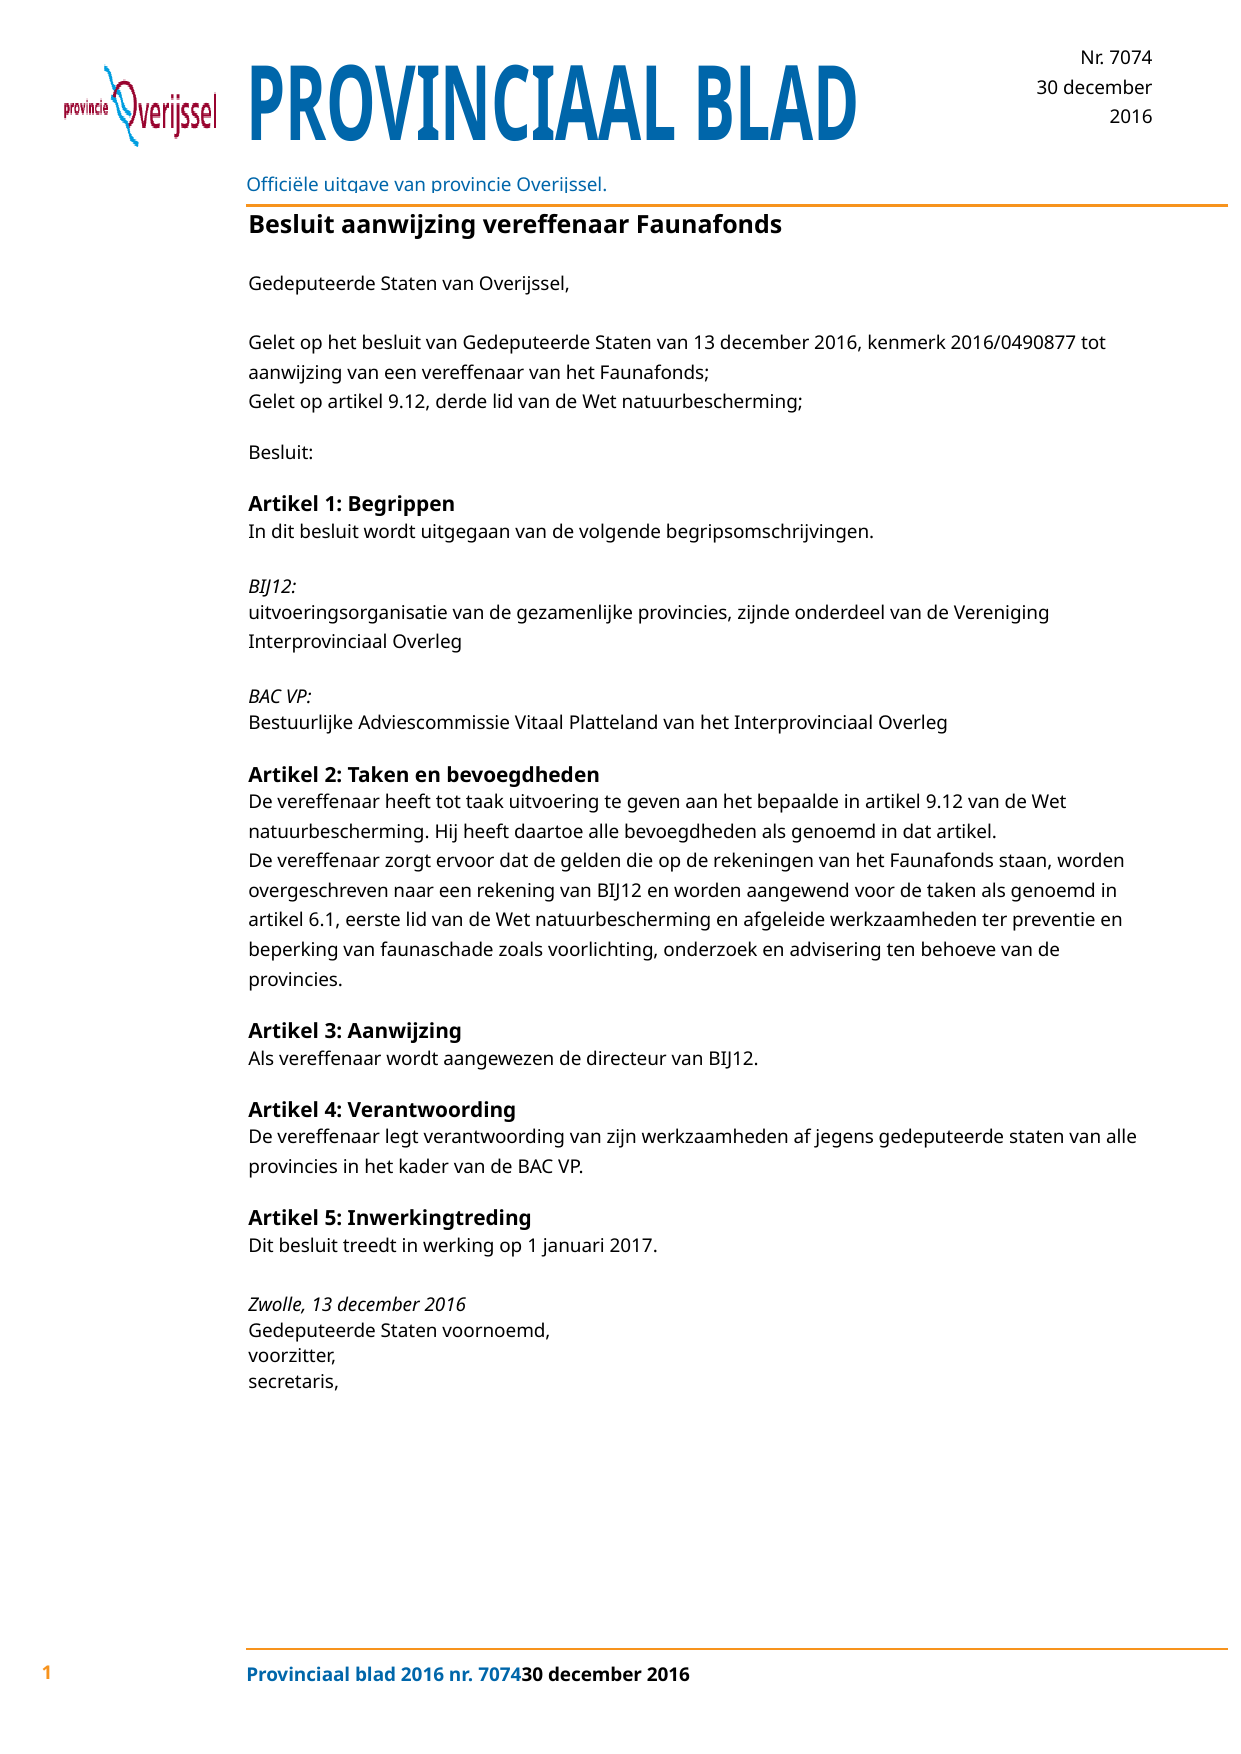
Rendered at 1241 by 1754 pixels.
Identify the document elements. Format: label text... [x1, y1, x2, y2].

text Artikel 3: Aanwijzing [248, 1016, 1152, 1045]
text voorzitter, [248, 1343, 1152, 1368]
text Gedeputeerde Staten van Overijssel, [248, 270, 1152, 296]
text Artikel 1: Begrippen [248, 489, 1152, 518]
text Dit besluit treedt in werking op 1 januari 2017. [248, 1232, 1152, 1258]
text BAC VP: [248, 684, 1152, 709]
text Zwolle, 13 december 2016 [248, 1291, 1152, 1317]
text De vereffenaar legt verantwoording van zijn werkzaamheden af jegens gedeputeerde staten van alle provincies in het kader van de BAC VP. [248, 1123, 1152, 1179]
text Gedeputeerde Staten voornoemd, [248, 1317, 1152, 1343]
text Besluit: [248, 439, 1152, 465]
text Gelet op artikel 9.12, derde lid van de Wet natuurbescherming; [248, 389, 1152, 414]
text Gelet op het besluit van Gedeputeerde Staten van 13 december 2016, kenmerk 2016/0490877 tot aanwijzing van een vereffenaar van het Faunafonds; [248, 329, 1152, 385]
text uitvoeringsorganisatie van de gezamenlijke provincies, zijnde onderdeel van de Vereniging Interprovinciaal Overleg [248, 599, 1152, 654]
text Besluit aanwijzing vereffenaar Faunafonds [248, 207, 1152, 241]
picture [41, 47, 231, 172]
text Als vereffenaar wordt aangewezen de directeur van BIJ12. [248, 1045, 1152, 1070]
text De vereffenaar zorgt ervoor dat de gelden die op de rekeningen van het Faunafonds staan, worden overgeschreven naar een rekening van BIJ12 en worden aangewend voor de taken als genoemd in artikel 6.1, eerste lid van de Wet natuurbescherming en afgeleide werkzaamheden ter preventie en beperking van faunaschade zoals voorlichting, onderzoek en advisering ten behoeve van de provincies. [248, 847, 1152, 992]
text BIJ12: [248, 573, 1152, 599]
text Artikel 5: Inwerkingtreding [248, 1203, 1152, 1232]
text De vereffenaar heeft tot taak uitvoering te geven aan het bepaalde in artikel 9.12 van de Wet natuurbescherming. Hij heeft daartoe alle bevoegdheden als genoemd in dat artikel. [248, 788, 1152, 844]
text Bestuurlijke Adviescommissie Vitaal Platteland van het Interprovinciaal Overleg [248, 709, 1152, 735]
text Artikel 2: Taken en bevoegdheden [248, 760, 1152, 788]
text In dit besluit wordt uitgegaan van de volgende begripsomschrijvingen. [248, 518, 1152, 543]
text secretaris, [248, 1368, 1152, 1394]
text Artikel 4: Verantwoording [248, 1095, 1152, 1123]
